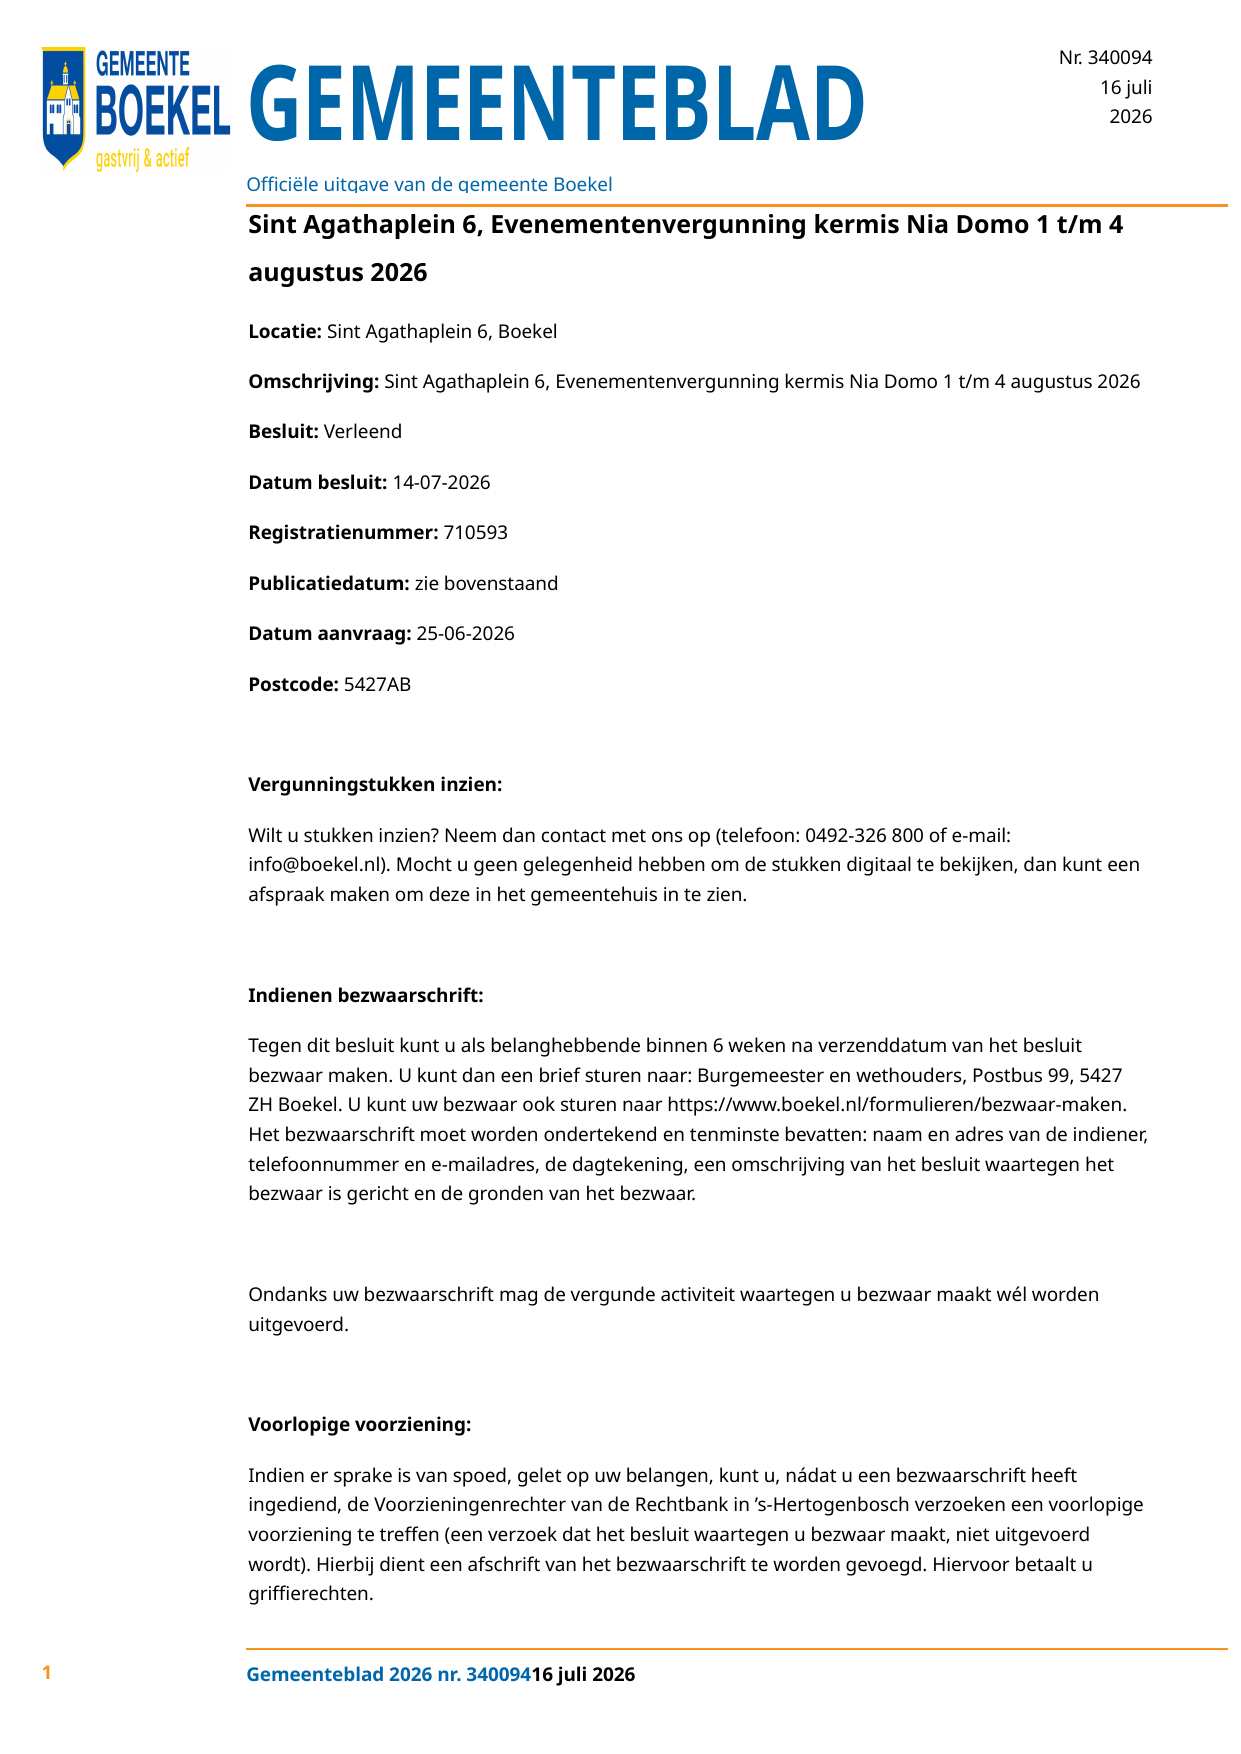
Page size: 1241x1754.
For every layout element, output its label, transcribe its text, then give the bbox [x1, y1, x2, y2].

text Omschrijving: Sint Agathaplein 6, Evenementenvergunning kermis Nia Domo 1 t/m 4 augustus 2026 [248, 368, 1152, 394]
text Indien er sprake is van spoed, gelet op uw belangen, kunt u, nádat u een bezwaarschrift heeft ingediend, de Voorzieningenrechter van de Rechtbank in ’s-Hertogenbosch verzoeken een voorlopige voorziening te treffen (een verzoek dat het besluit waartegen u bezwaar maakt, niet uitgevoerd wordt). Hierbij dient een afschrift van het bezwaarschrift te worden gevoegd. Hiervoor betaalt u griffierechten. [248, 1462, 1152, 1606]
text Publicatiedatum: zie bovenstaand [248, 570, 1152, 596]
picture [41, 47, 231, 172]
text Wilt u stukken inzien? Neem dan contact met ons op (telefoon: 0492-326 800 of e-mail: info@boekel.nl). Mocht u geen gelegenheid hebben om de stukken digitaal te bekijken, dan kunt een afspraak maken om deze in het gemeentehuis in te zien. [248, 822, 1152, 907]
text Ondanks uw bezwaarschrift mag de vergunde activiteit waartegen u bezwaar maakt wél worden uitgevoerd. [248, 1281, 1152, 1337]
text Tegen dit besluit kunt u als belanghebbende binnen 6 weken na verzenddatum van het besluit bezwaar maken. U kunt dan een brief sturen naar: Burgemeester en wethouders, Postbus 99, 5427 ZH Boekel. U kunt uw bezwaar ook sturen naar https://www.boekel.nl/formulieren/bezwaar-maken. Het bezwaarschrift moet worden ondertekend en tenminste bevatten: naam en adres van de indiener, telefoonnummer en e-mailadres, de dagtekening, een omschrijving van het besluit waartegen het bezwaar is gericht en de gronden van het bezwaar. [248, 1032, 1152, 1206]
text Postcode: 5427AB [248, 671, 1152, 697]
text Datum aanvraag: 25-06-2026 [248, 620, 1152, 646]
text Vergunningstukken inzien: [248, 772, 1152, 797]
text Datum besluit: 14-07-2026 [248, 469, 1152, 495]
text Locatie: Sint Agathaplein 6, Boekel [248, 318, 1152, 344]
text Voorlopige voorziening: [248, 1412, 1152, 1437]
text Sint Agathaplein 6, Evenementenvergunning kermis Nia Domo 1 t/m 4 augustus 2026 [248, 207, 1152, 288]
text Besluit: Verleend [248, 419, 1152, 444]
text Registratienummer: 710593 [248, 519, 1152, 545]
text Indienen bezwaarschrift: [248, 982, 1152, 1008]
